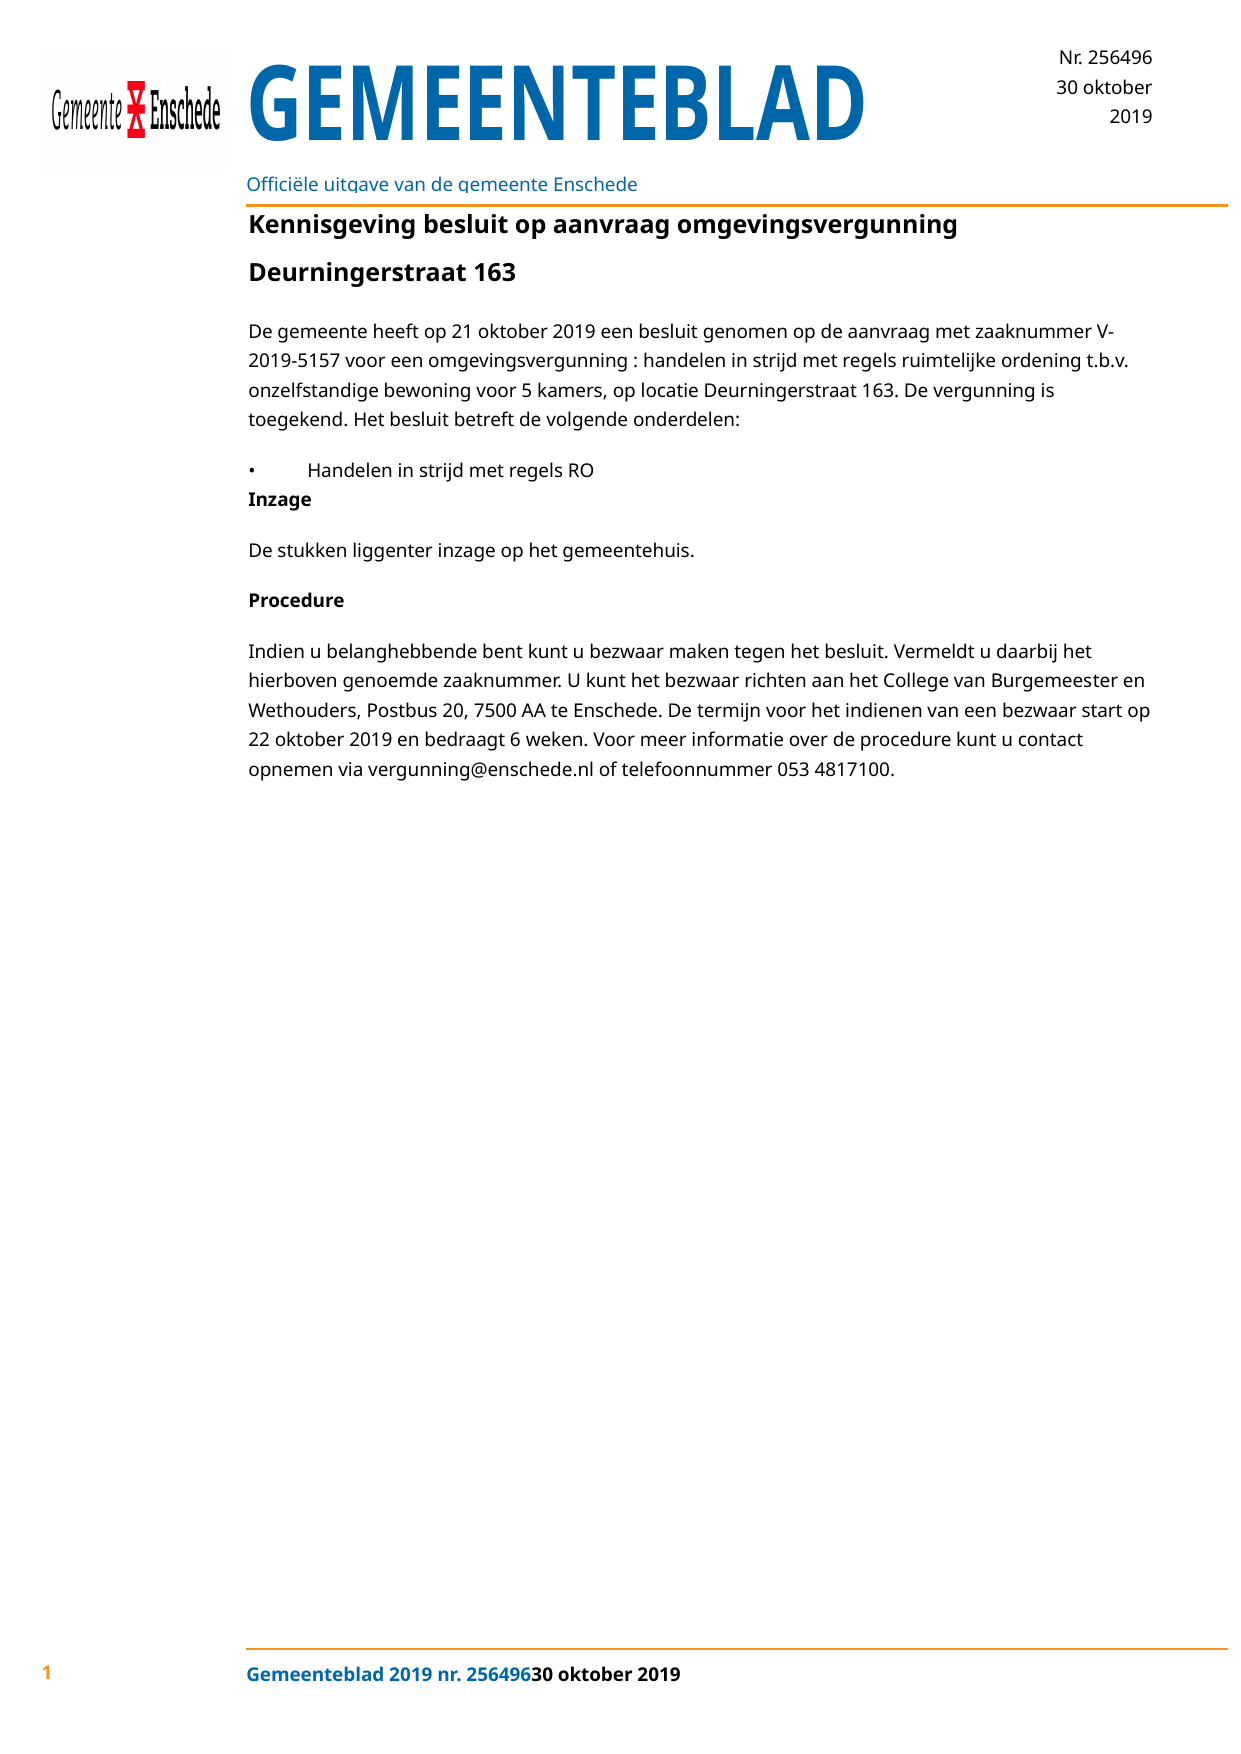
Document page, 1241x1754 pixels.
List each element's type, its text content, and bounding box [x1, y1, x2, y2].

text Indien u belanghebbende bent kunt u bezwaar maken tegen het besluit. Vermeldt u daarbij het hierboven genoemde zaaknummer. U kunt het bezwaar richten aan het College van Burgemees­ter en Wethouders, Postbus 20, 7500 AA te Enschede. De termijn voor het indienen van een bezwaar start op 22 oktober 2019 en bedraagt 6 weken. Voor meer informatie over de procedure kunt u contact opnemen via vergunning@enschede.nl of telefoonnummer 053 4817100. [248, 638, 1152, 782]
text De gemeente heeft op 21 oktober 2019 een besluit genomen op de aanvraag met zaaknummer V-2019-5157 voor een omgevingsvergunning : handelen in strijd met regels ruimtelijke ordening t.b.v. onzelfstandige bewoning voor 5 kamers, op locatie Deurningerstraat 163. De vergunning is toegekend. Het besluit betreft de volgende onderdelen: [248, 318, 1152, 432]
text Kennisgeving besluit op aanvraag omgevingsvergunning Deurningerstraat 163 [248, 207, 1152, 288]
picture [41, 47, 231, 172]
text Procedure [248, 587, 1152, 613]
text Inzage [248, 487, 1152, 512]
text De stukken liggenter inzage op het gemeentehuis. [248, 537, 1152, 563]
list Handelen in strijd met regels RO [248, 457, 1152, 483]
